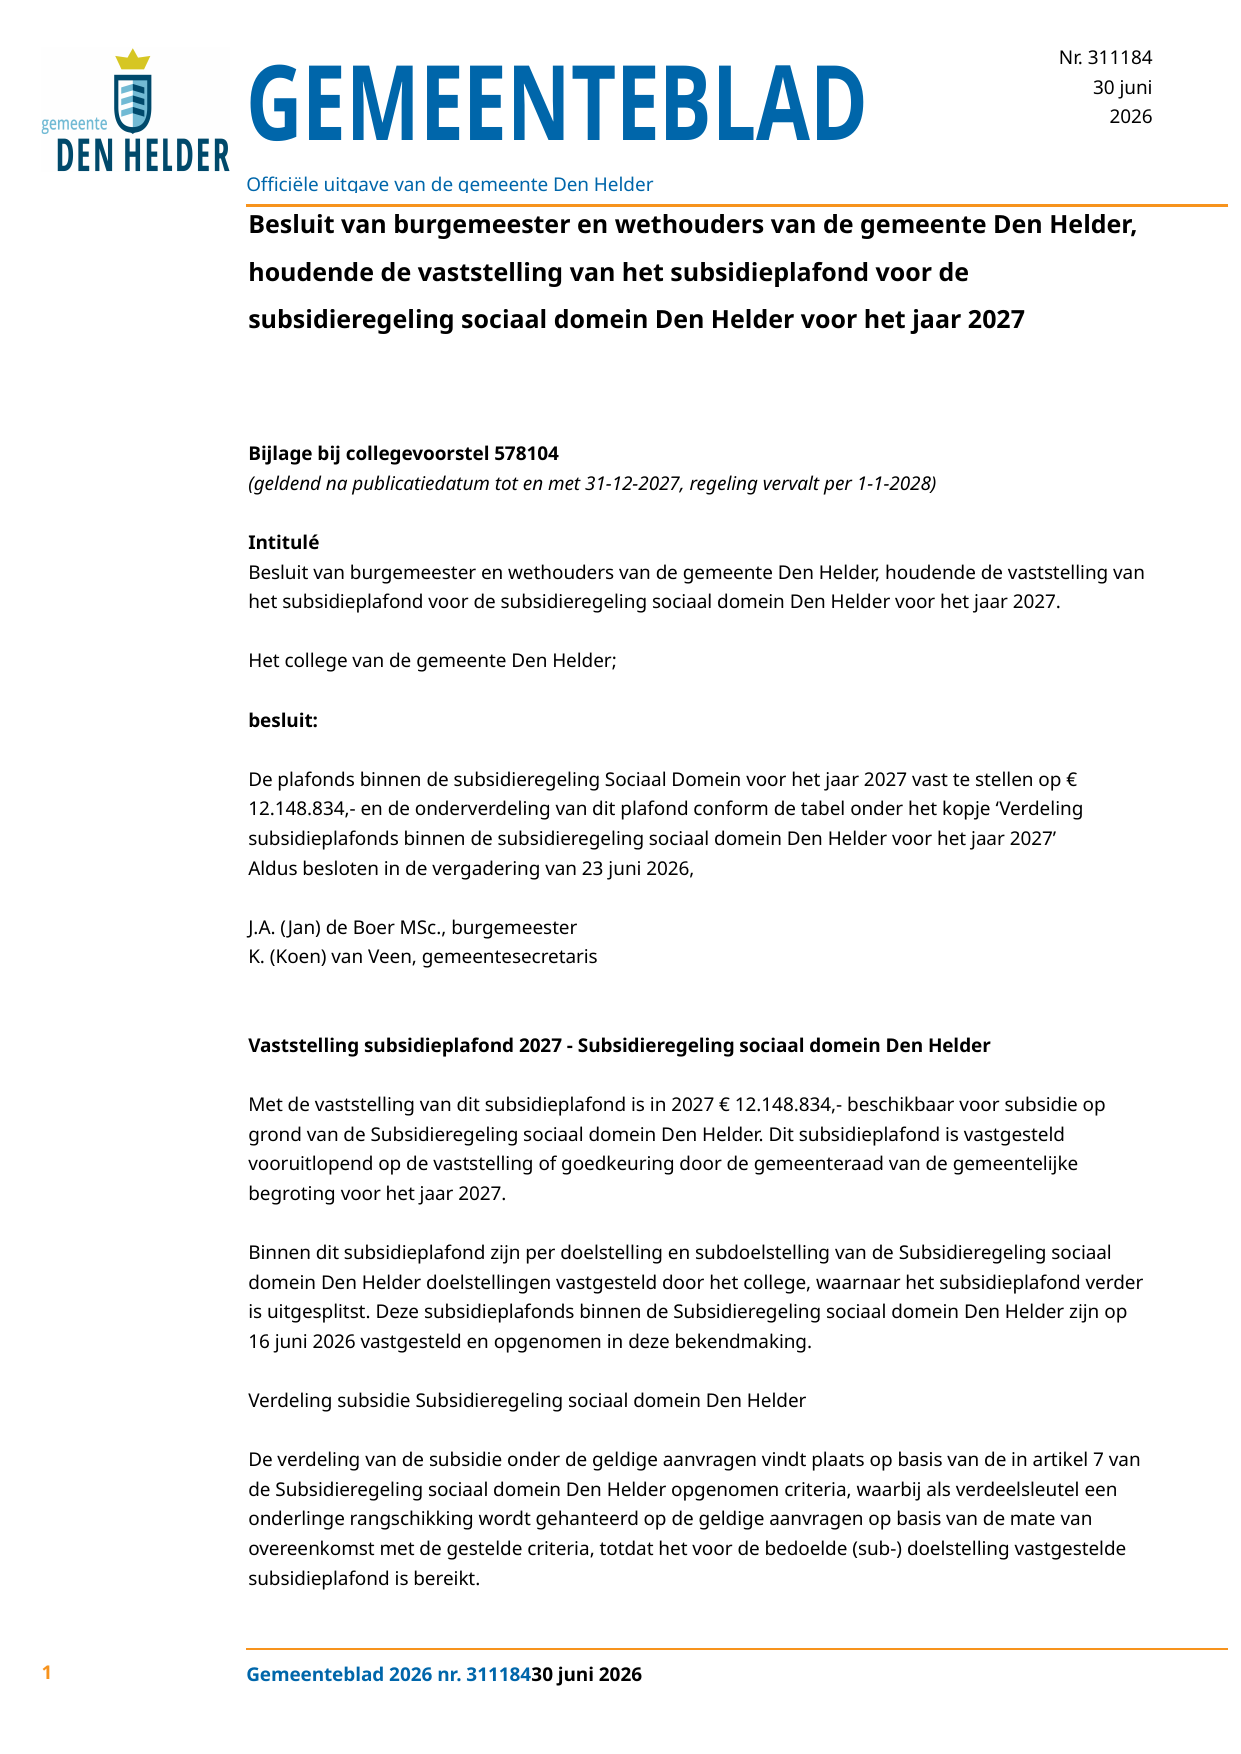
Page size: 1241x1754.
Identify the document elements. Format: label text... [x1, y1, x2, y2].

text Bijlage bij collegevoorstel 578104 [248, 441, 1152, 466]
text K. (Koen) van Veen, gemeentesecretaris [248, 943, 1152, 969]
text Verdeling subsidie Subsidieregeling sociaal domein Den Helder [248, 1387, 1152, 1413]
picture [220, 160, 224, 172]
text Intitulé [248, 529, 1152, 555]
text Binnen dit subsidieplafond zijn per doelstelling en subdoelstelling van de Subsidieregeling sociaal domein Den Helder doelstellingen vastgesteld door het college, waarnaar het subsidieplafond verder is uitgesplitst. Deze subsidieplafonds binnen de Subsidieregeling sociaal domein Den Helder zijn op 16 juni 2026 vastgesteld en opgenomen in deze bekendmaking. [248, 1239, 1152, 1354]
text besluit: [248, 707, 1152, 732]
text J.A. (Jan) de Boer MSc., burgemeester [248, 914, 1152, 939]
text Besluit van burgemeester en wethouders van de gemeente Den Helder, houdende de vaststelling van het subsidieplafond voor de subsidieregeling sociaal domein Den Helder voor het jaar 2027. [248, 559, 1152, 614]
picture [41, 47, 231, 172]
text Met de vaststelling van dit subsidieplafond is in 2027 € 12.148.834,- beschikbaar voor subsidie op grond van de Subsidieregeling sociaal domein Den Helder. Dit subsidieplafond is vastgesteld vooruitlopend op de vaststelling of goedkeuring door de gemeenteraad van de gemeentelijke begroting voor het jaar 2027. [248, 1091, 1152, 1206]
picture [63, 144, 68, 165]
text De plafonds binnen de subsidieregeling Sociaal Domein voor het jaar 2027 vast te stellen op € 12.148.834,- en de onderverdeling van dit plafond conform de tabel onder het kopje ‘Verdeling subsidieplafonds binnen de subsidieregeling sociaal domein Den Helder voor het jaar 2027’ [248, 766, 1152, 851]
picture [130, 157, 135, 172]
text De verdeling van de subsidie onder de geldige aanvragen vindt plaats op basis van de in artikel 7 van de Subsidieregeling sociaal domein Den Helder opgenomen criteria, waarbij als verdeelsleutel een onderlinge rangschikking wordt gehanteerd op de geldige aanvragen op basis van de mate van overeenkomst met de gestelde criteria, totdat het voor de bedoelde (sub-) doelstelling vastgestelde subsidieplafond is bereikt. [248, 1446, 1152, 1590]
text Aldus besloten in de vergadering van 23 juni 2026, [248, 855, 1152, 880]
picture [182, 144, 187, 165]
text (geldend na publicatiedatum tot en met 31-12-2027, regeling vervalt per 1-1-2028) [248, 470, 1152, 496]
picture [100, 154, 106, 172]
text Besluit van burgemeester en wethouders van de gemeente Den Helder, houdende de vaststelling van het subsidieplafond voor de subsidieregeling sociaal domein Den Helder voor het jaar 2027 [248, 207, 1152, 336]
text Het college van de gemeente Den Helder; [248, 648, 1152, 673]
text Vaststelling subsidieplafond 2027 - Subsidieregeling sociaal domein Den Helder [248, 1032, 1152, 1058]
